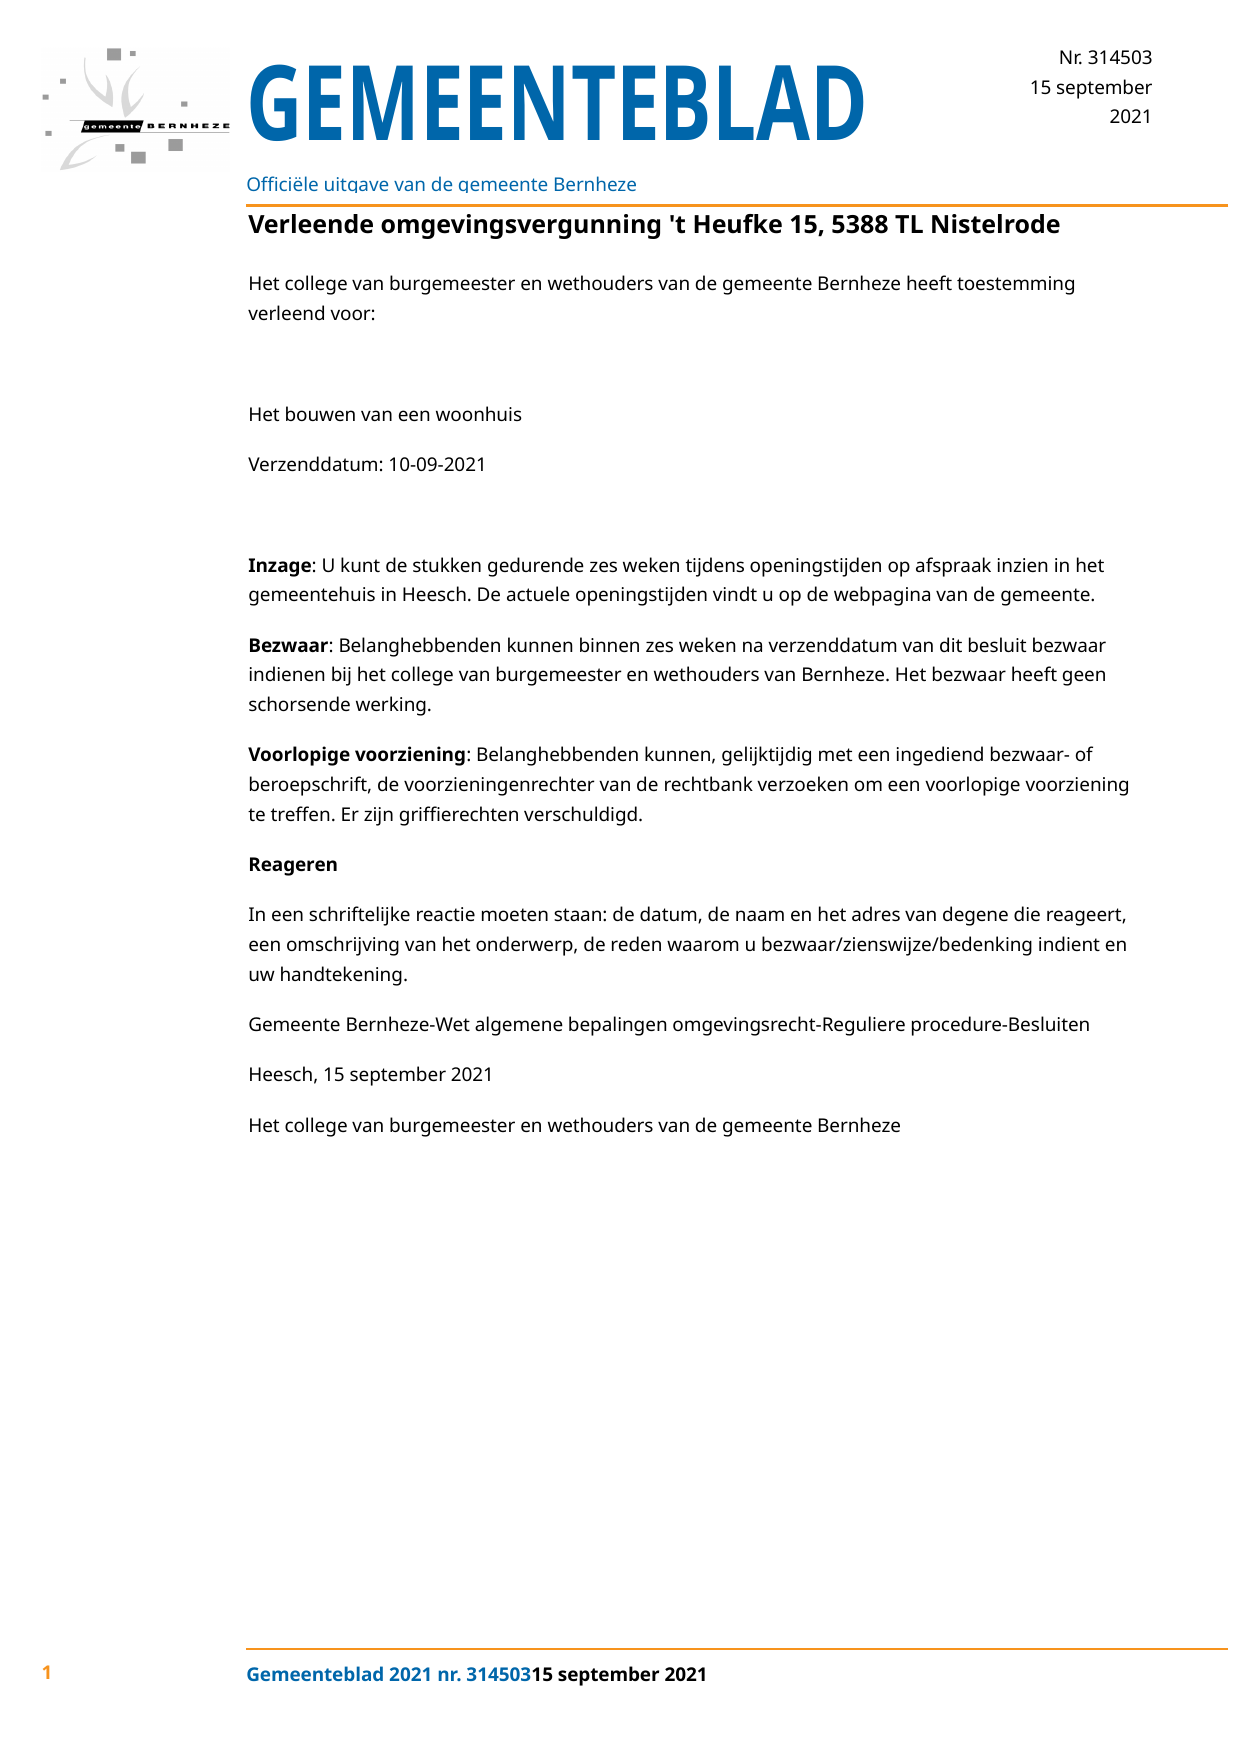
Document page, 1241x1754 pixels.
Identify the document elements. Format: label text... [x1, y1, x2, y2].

text Verzenddatum: 10-09-2021 [248, 451, 1152, 477]
text Verleende omgevingsvergunning 't Heufke 15, 5388 TL Nistelrode [248, 207, 1152, 241]
text In een schriftelijke reactie moeten staan: de datum, de naam en het adres van degene die reageert, een omschrijving van het onderwerp, de reden waarom u bezwaar/zienswijze/bedenking indient en uw handtekening. [248, 902, 1152, 986]
text Reageren [248, 851, 1152, 877]
text Het college van burgemeester en wethouders van de gemeente Bernheze heeft toestemming verleend voor: [248, 270, 1152, 326]
text Gemeente Bernheze-Wet algemene bepalingen omgevingsrecht-Reguliere procedure-Besluiten [248, 1011, 1152, 1037]
text Voorlopige voorziening: Belanghebbenden kunnen, gelijktijdig met een ingediend bezwaar- of beroepschrift, de voorzieningenrechter van de rechtbank verzoeken om een voorlopige voorziening te treffen. Er zijn griffierechten verschuldigd. [248, 742, 1152, 826]
text Het college van burgemeester en wethouders van de gemeente Bernheze [248, 1112, 1152, 1138]
text Inzage: U kunt de stukken gedurende zes weken tijdens openingstijden op afspraak inzien in het gemeentehuis in Heesch. De actuele openingstijden vindt u op de webpagina van de gemeente. [248, 552, 1152, 607]
text Bezwaar: Belanghebbenden kunnen binnen zes weken na verzenddatum van dit besluit bezwaar indienen bij het college van burgemeester en wethouders van Bernheze. Het bezwaar heeft geen schorsende werking. [248, 632, 1152, 717]
picture [41, 47, 231, 172]
text Heesch, 15 september 2021 [248, 1062, 1152, 1087]
text Het bouwen van een woonhuis [248, 401, 1152, 426]
